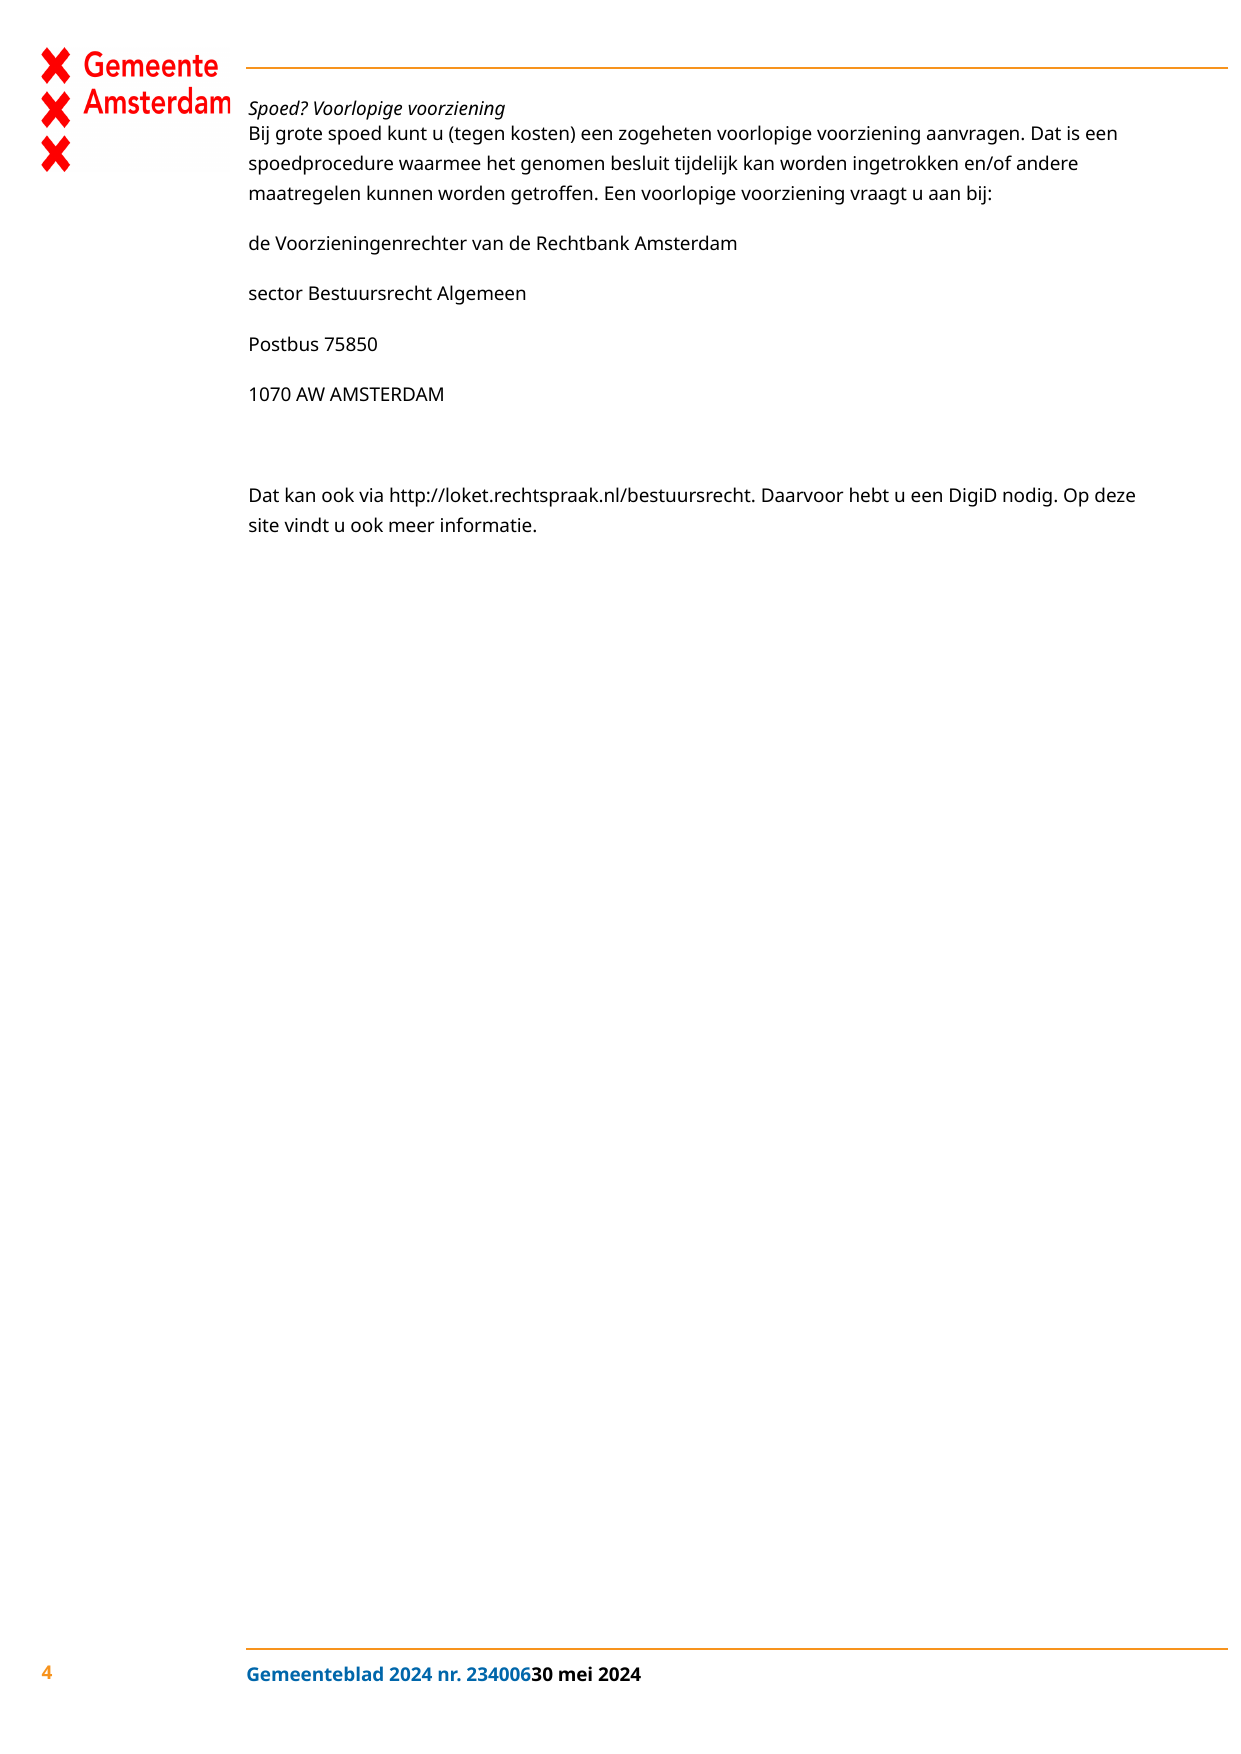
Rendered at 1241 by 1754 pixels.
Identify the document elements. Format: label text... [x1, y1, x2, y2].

text Bij grote spoed kunt u (tegen kosten) een zogeheten voorlopige voorziening aanvragen. Dat is een spoedprocedure waarmee het genomen besluit tijdelijk kan worden ingetrokken en/of andere maatregelen kunnen worden getroffen. Een voorlopige voorziening vraagt u aan bij: [248, 121, 1152, 205]
picture [41, 47, 231, 172]
text 1070 AW AMSTERDAM [248, 381, 1152, 407]
text Spoed? Voorlopige voorziening [248, 95, 1152, 121]
text Postbus 75850 [248, 331, 1152, 357]
text sector Bestuursrecht Algemeen [248, 281, 1152, 306]
text de Voorzieningenrechter van de Rechtbank Amsterdam [248, 230, 1152, 256]
text Dat kan ook via http://loket.rechtspraak.nl/bestuursrecht. Daarvoor hebt u een DigiD nodig. Op deze site vindt u ook meer informatie. [248, 482, 1152, 537]
